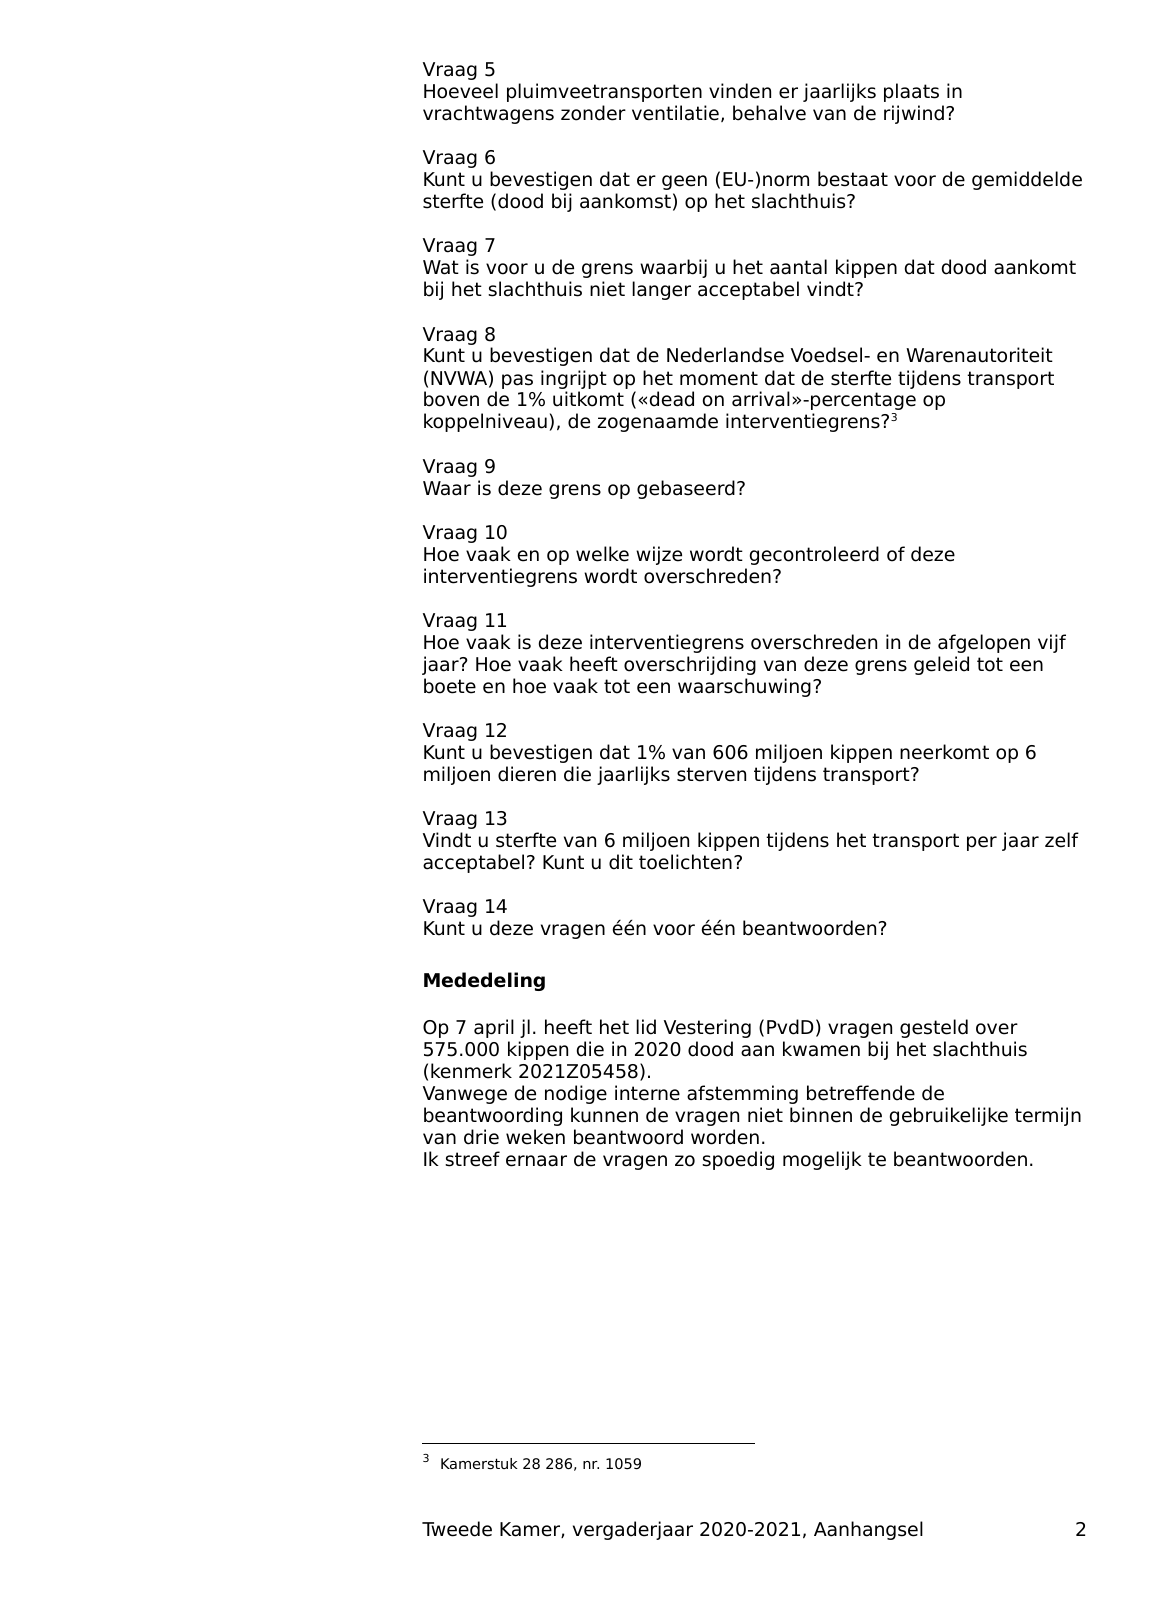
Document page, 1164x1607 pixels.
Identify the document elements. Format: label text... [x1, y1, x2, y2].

text Kamerstuk 28 286, nr. 1059 [422, 1452, 1087, 1474]
text Hoe vaak is deze interventiegrens overschreden in de afgelopen vijf jaar? Hoe vaak heeft overschrijding van deze grens geleid tot een boete en hoe vaak tot een waarschuwing? [422, 632, 1087, 698]
text Vraag 11 [422, 610, 1087, 632]
text Vraag 14 [422, 896, 1087, 918]
text Kunt u bevestigen dat 1% van 606 miljoen kippen neerkomt op 6 miljoen dieren die jaarlijks sterven tijdens transport? [422, 742, 1087, 786]
text Vraag 8 [422, 323, 1087, 345]
text Kunt u deze vragen één voor één beantwoorden? [422, 918, 1087, 940]
text Waar is deze grens op gebaseerd? [422, 477, 1087, 499]
text Vraag 12 [422, 720, 1087, 742]
text Kunt u bevestigen dat de Nederlandse Voedsel- en Warenautoriteit (NVWA) pas ingrijpt op het moment dat de sterfte tijdens transport boven de 1% uitkomt («dead on arrival»-percentage op koppelniveau), de zogenaamde interventiegrens? [422, 345, 1087, 433]
text Op 7 april jl. heeft het lid Vestering (PvdD) vragen gesteld over 575.000 kippen die in 2020 dood aan kwamen bij het slachthuis (kenmerk 2021Z05458). [422, 1017, 1087, 1083]
text Vraag 13 [422, 808, 1087, 830]
text Vraag 10 [422, 522, 1087, 544]
text Hoe vaak en op welke wijze wordt gecontroleerd of deze interventiegrens wordt overschreden? [422, 544, 1087, 588]
text Vindt u sterfte van 6 miljoen kippen tijdens het transport per jaar zelf acceptabel? Kunt u dit toelichten? [422, 830, 1087, 874]
text Ik streef ernaar de vragen zo spoedig mogelijk te beantwoorden. [422, 1149, 1087, 1171]
text Vanwege de nodige interne afstemming betreffende de beantwoording kunnen de vragen niet binnen de gebruikelijke termijn van drie weken beantwoord worden. [422, 1083, 1087, 1149]
text Vraag 7 [422, 235, 1087, 257]
subtitle Mededeling [422, 970, 1087, 992]
text Kunt u bevestigen dat er geen (EU-)norm bestaat voor de gemiddelde sterfte (dood bij aankomst) op het slachthuis? [422, 169, 1087, 213]
text Vraag 5 [422, 59, 1087, 81]
text Vraag 6 [422, 147, 1087, 169]
text Wat is voor u de grens waarbij u het aantal kippen dat dood aankomt bij het slachthuis niet langer acceptabel vindt? [422, 257, 1087, 301]
text Hoeveel pluimveetransporten vinden er jaarlijks plaats in vrachtwagens zonder ventilatie, behalve van de rijwind? [422, 81, 1087, 125]
text Vraag 9 [422, 456, 1087, 477]
